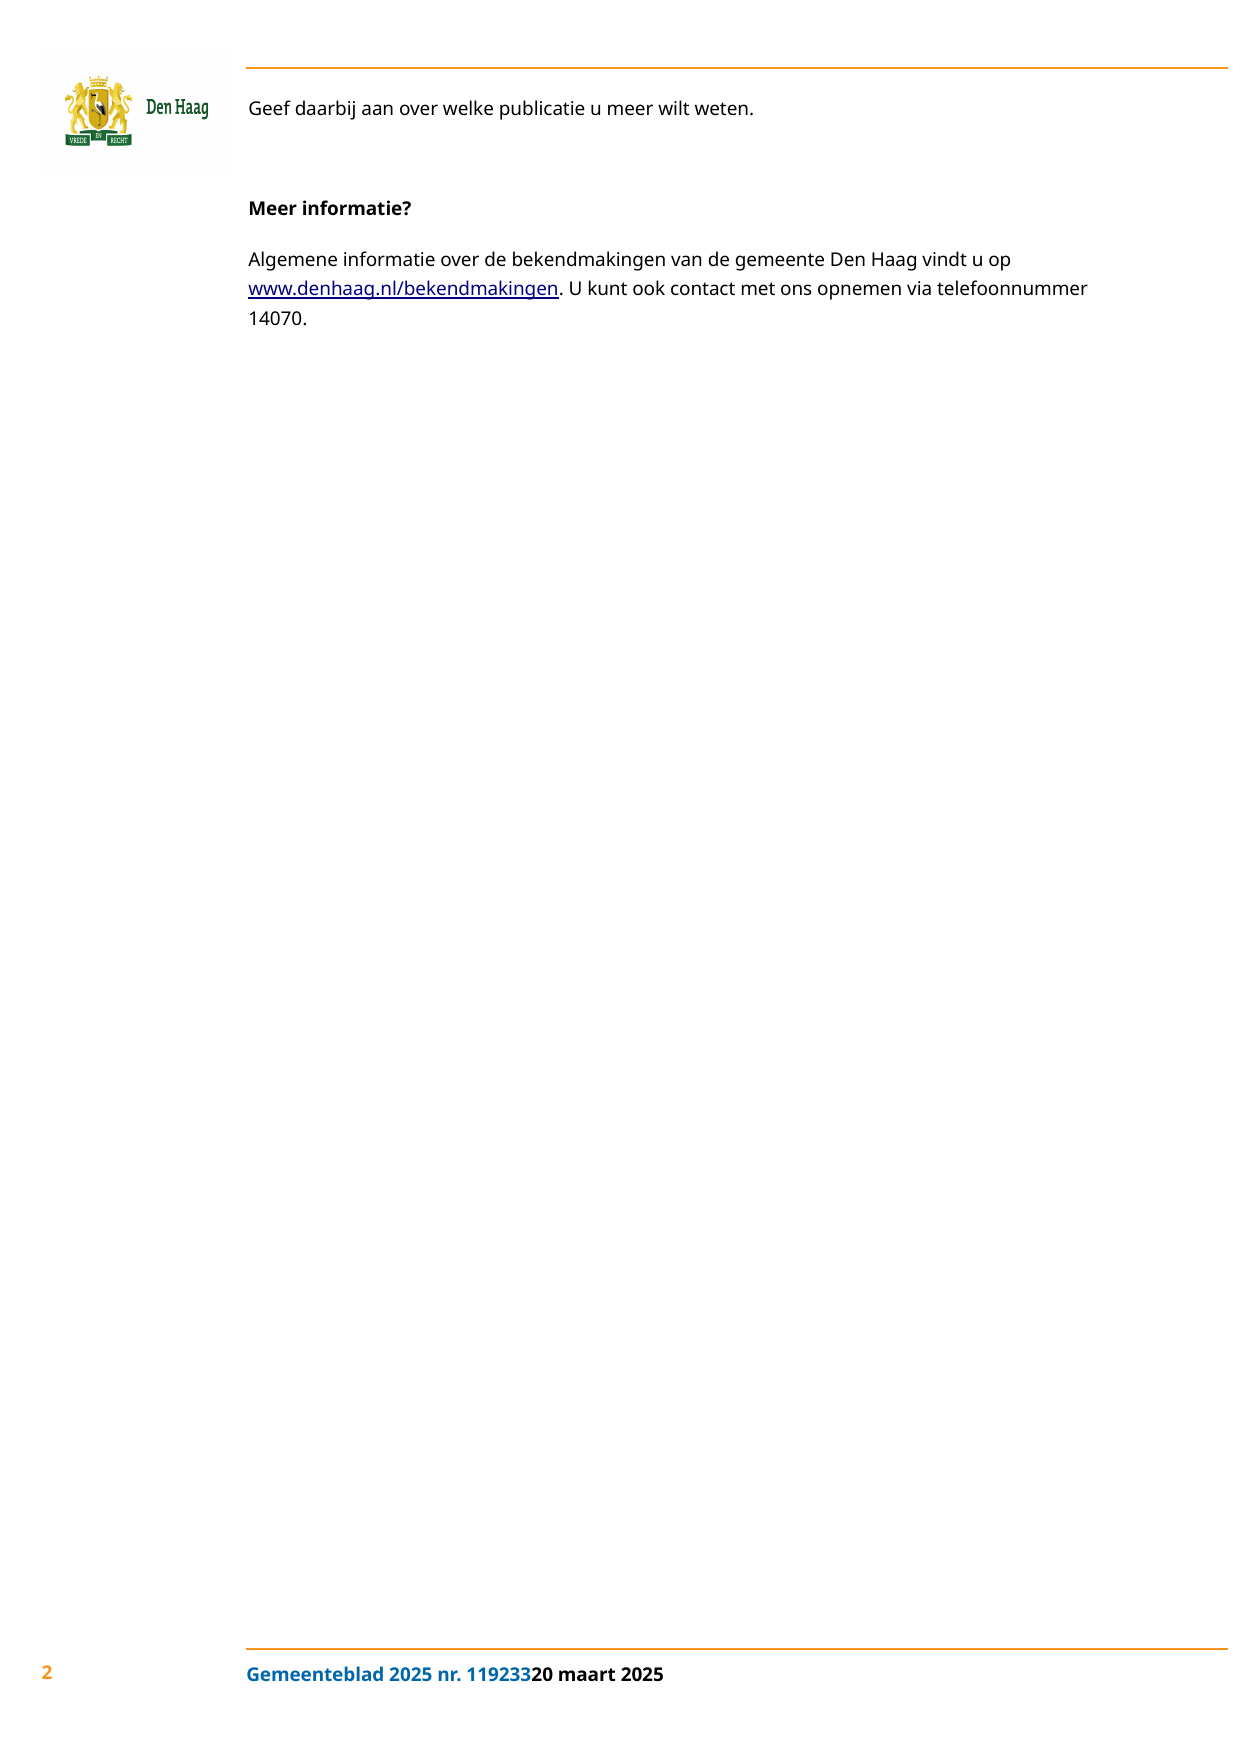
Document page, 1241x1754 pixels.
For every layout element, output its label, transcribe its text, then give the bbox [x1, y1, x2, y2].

text Algemene informatie over de bekendmakingen van de gemeente Den Haag vindt u op www.denhaag.nl/bekendmakingen. U kunt ook contact met ons opnemen via telefoonnummer 14070. [248, 246, 1152, 331]
picture [41, 47, 231, 172]
text Meer informatie? [248, 196, 1152, 221]
text Geef daarbij aan over welke publicatie u meer wilt weten. [248, 95, 1152, 121]
